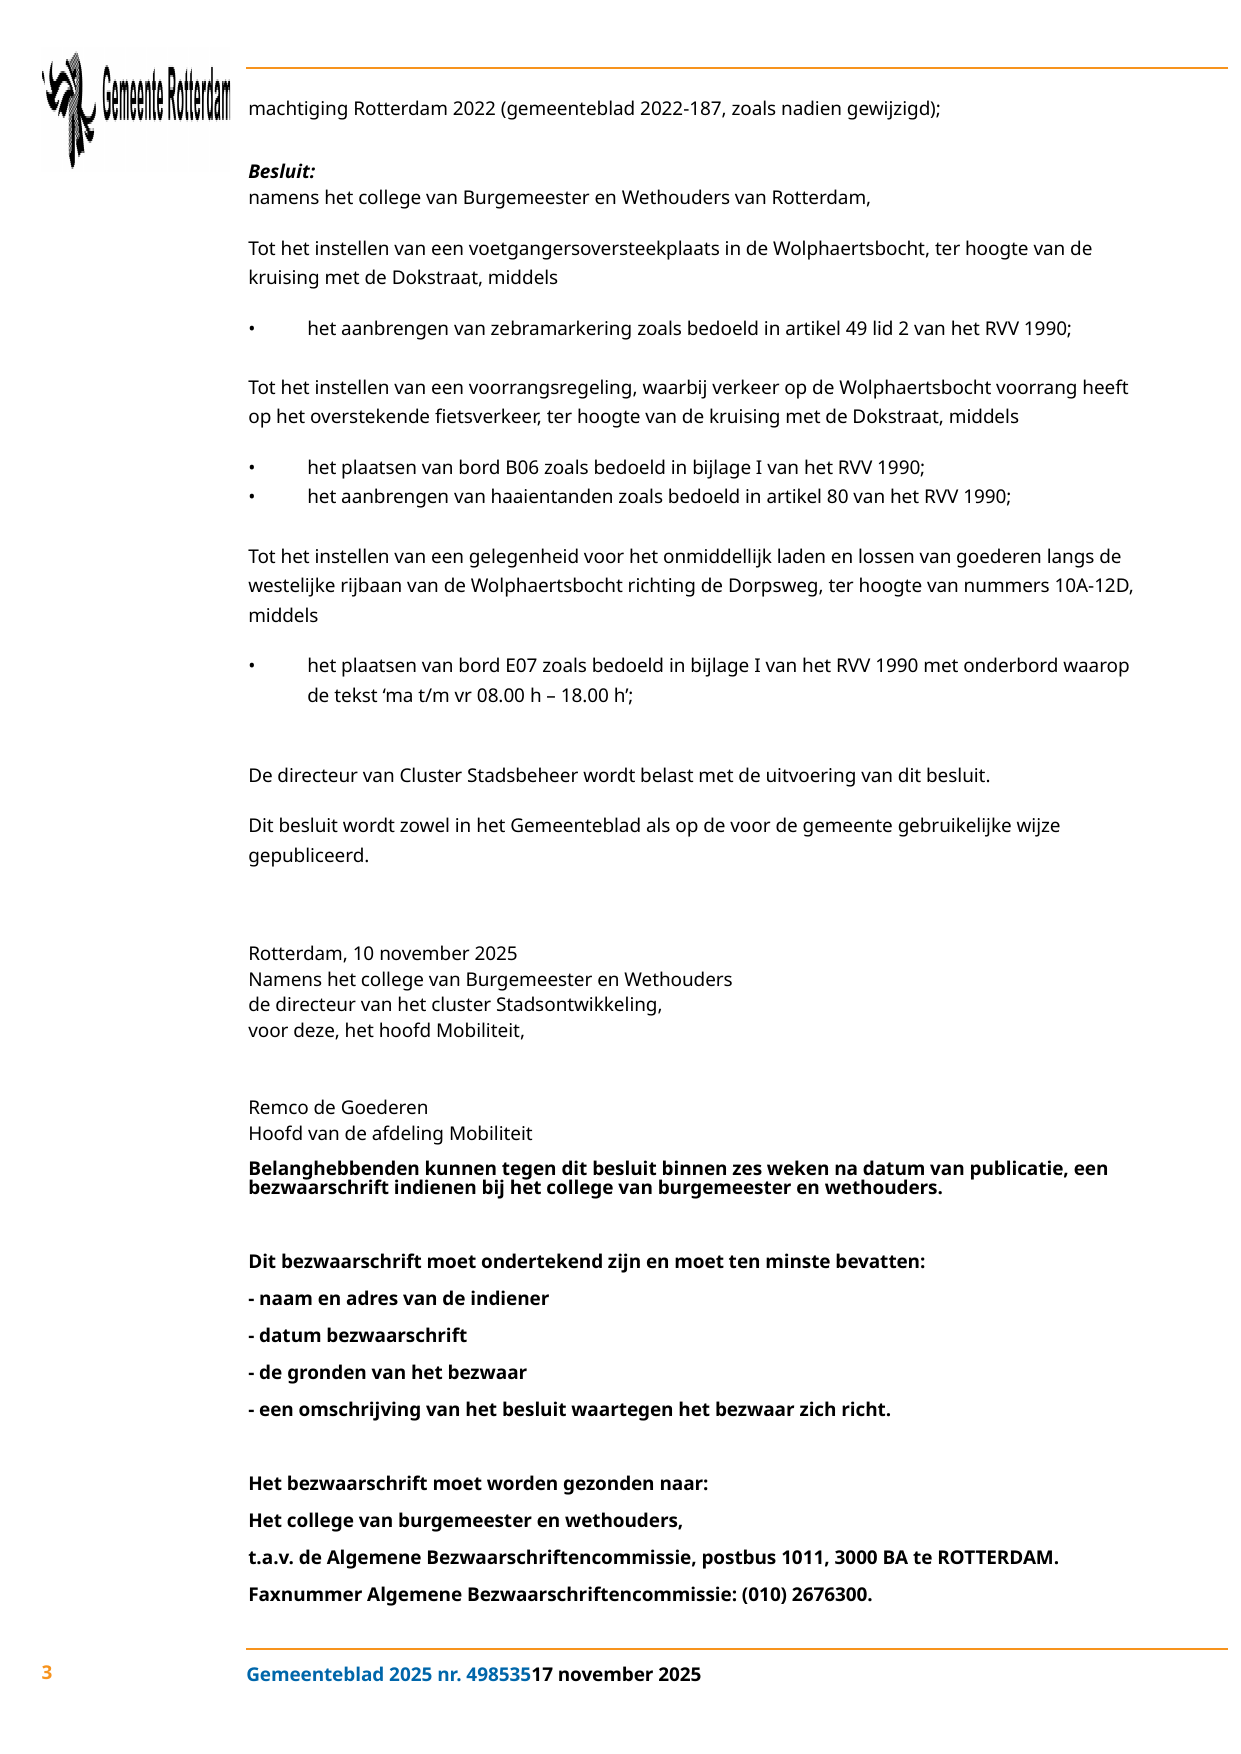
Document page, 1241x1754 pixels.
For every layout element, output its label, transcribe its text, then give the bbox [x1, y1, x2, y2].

list het aanbrengen van zebramarkering zoals bedoeld in artikel 49 lid 2 van het RVV 1990; [248, 315, 1152, 341]
text Dit besluit wordt zowel in het Gemeenteblad als op de voor de gemeente gebruikelijke wijze gepubliceerd. [248, 812, 1152, 868]
text de directeur van het cluster Stadsontwikkeling, [248, 992, 1152, 1017]
text - de gronden van het bezwaar [248, 1364, 1152, 1383]
text Belanghebbenden kunnen tegen dit besluit binnen zes weken na datum van publicatie, een bezwaarschrift indienen bij het college van burgemeester en wethouders. [248, 1160, 1152, 1198]
text - datum bezwaarschrift [248, 1327, 1152, 1346]
text Rotterdam, 10 november 2025 [248, 940, 1152, 966]
text t.a.v. de Algemene Bezwaarschriftencommissie, postbus 1011, 3000 BA te ROTTERDAM. [248, 1549, 1152, 1568]
list het plaatsen van bord E07 zoals bedoeld in bijlage I van het RVV 1990 met onderbord waarop de tekst ‘ma t/m vr 08.00 h – 18.00 h’; [248, 652, 1152, 708]
picture [41, 47, 231, 172]
text Tot het instellen van een voetgangersoversteekplaats in de Wolphaertsbocht, ter hoogte van de kruising met de Dokstraat, middels [248, 235, 1152, 290]
text Besluit: [248, 159, 1152, 184]
text Tot het instellen van een voorrangsregeling, waarbij verkeer op de Wolphaertsbocht voorrang heeft op het overstekende fietsverkeer, ter hoogte van de kruising met de Dokstraat, middels [248, 374, 1152, 429]
list het aanbrengen van haaientanden zoals bedoeld in artikel 80 van het RVV 1990; [248, 484, 1152, 509]
text Remco de Goederen [248, 1094, 1152, 1120]
text Dit bezwaarschrift moet ondertekend zijn en moet ten minste bevatten: [248, 1253, 1152, 1272]
text Faxnummer Algemene Bezwaarschriftencommissie: (010) 2676300. [248, 1586, 1152, 1605]
text - naam en adres van de indiener [248, 1290, 1152, 1309]
text Het college van burgemeester en wethouders, [248, 1512, 1152, 1531]
text - een omschrijving van het besluit waartegen het bezwaar zich richt. [248, 1401, 1152, 1420]
text voor deze, het hoofd Mobiliteit, [248, 1017, 1152, 1043]
list het plaatsen van bord B06 zoals bedoeld in bijlage I van het RVV 1990; [248, 454, 1152, 480]
text machtiging Rotterdam 2022 (gemeenteblad 2022-187, zoals nadien gewijzigd); [248, 95, 1152, 121]
text Namens het college van Burgemeester en Wethouders [248, 966, 1152, 992]
text De directeur van Cluster Stadsbeheer wordt belast met de uitvoering van dit besluit. [248, 762, 1152, 788]
text Tot het instellen van een gelegenheid voor het onmiddellijk laden en lossen van goederen langs de westelijke rijbaan van de Wolphaertsbocht richting de Dorpsweg, ter hoogte van nummers 10A-12D, middels [248, 543, 1152, 628]
text Het bezwaarschrift moet worden gezonden naar: [248, 1475, 1152, 1494]
text namens het college van Burgemeester en Wethouders van Rotterdam, [248, 184, 1152, 210]
text Hoofd van de afdeling Mobiliteit [248, 1120, 1152, 1146]
